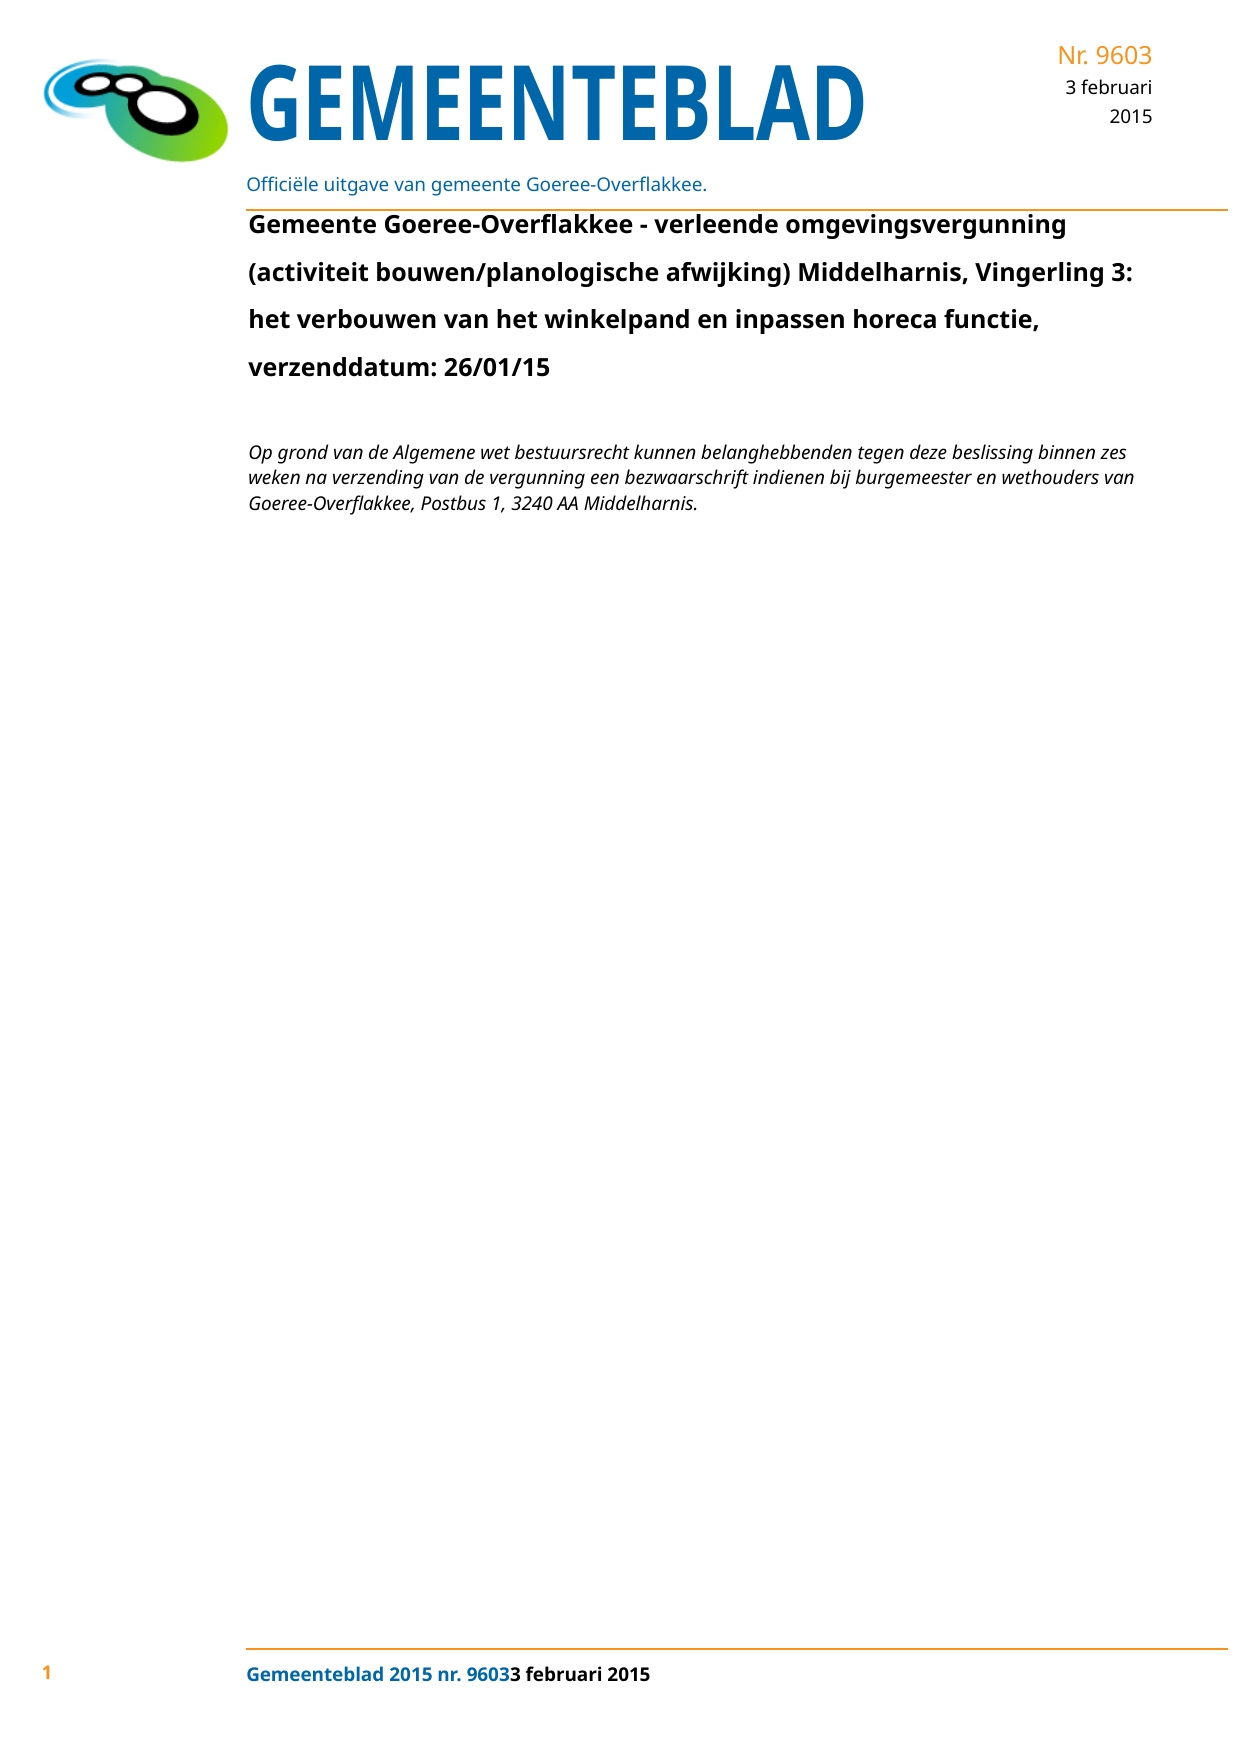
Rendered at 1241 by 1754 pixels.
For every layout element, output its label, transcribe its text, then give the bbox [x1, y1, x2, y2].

text Op grond van de Algemene wet bestuursrecht kunnen belanghebbenden tegen deze beslissing binnen zes weken na verzending van de vergunning een bezwaarschrift indienen bij burgemeester en wethouders van Goeree-Overflakkee, Postbus 1, 3240 AA Middelharnis. [248, 439, 1152, 516]
picture [41, 47, 231, 172]
text Gemeente Goeree-Overflakkee - verleende omgevingsvergunning (activiteit bouwen/planologische afwijking) Middelharnis, Vingerling 3: het verbouwen van het winkelpand en inpassen horeca functie, verzenddatum: 26/01/15 [248, 211, 1152, 384]
